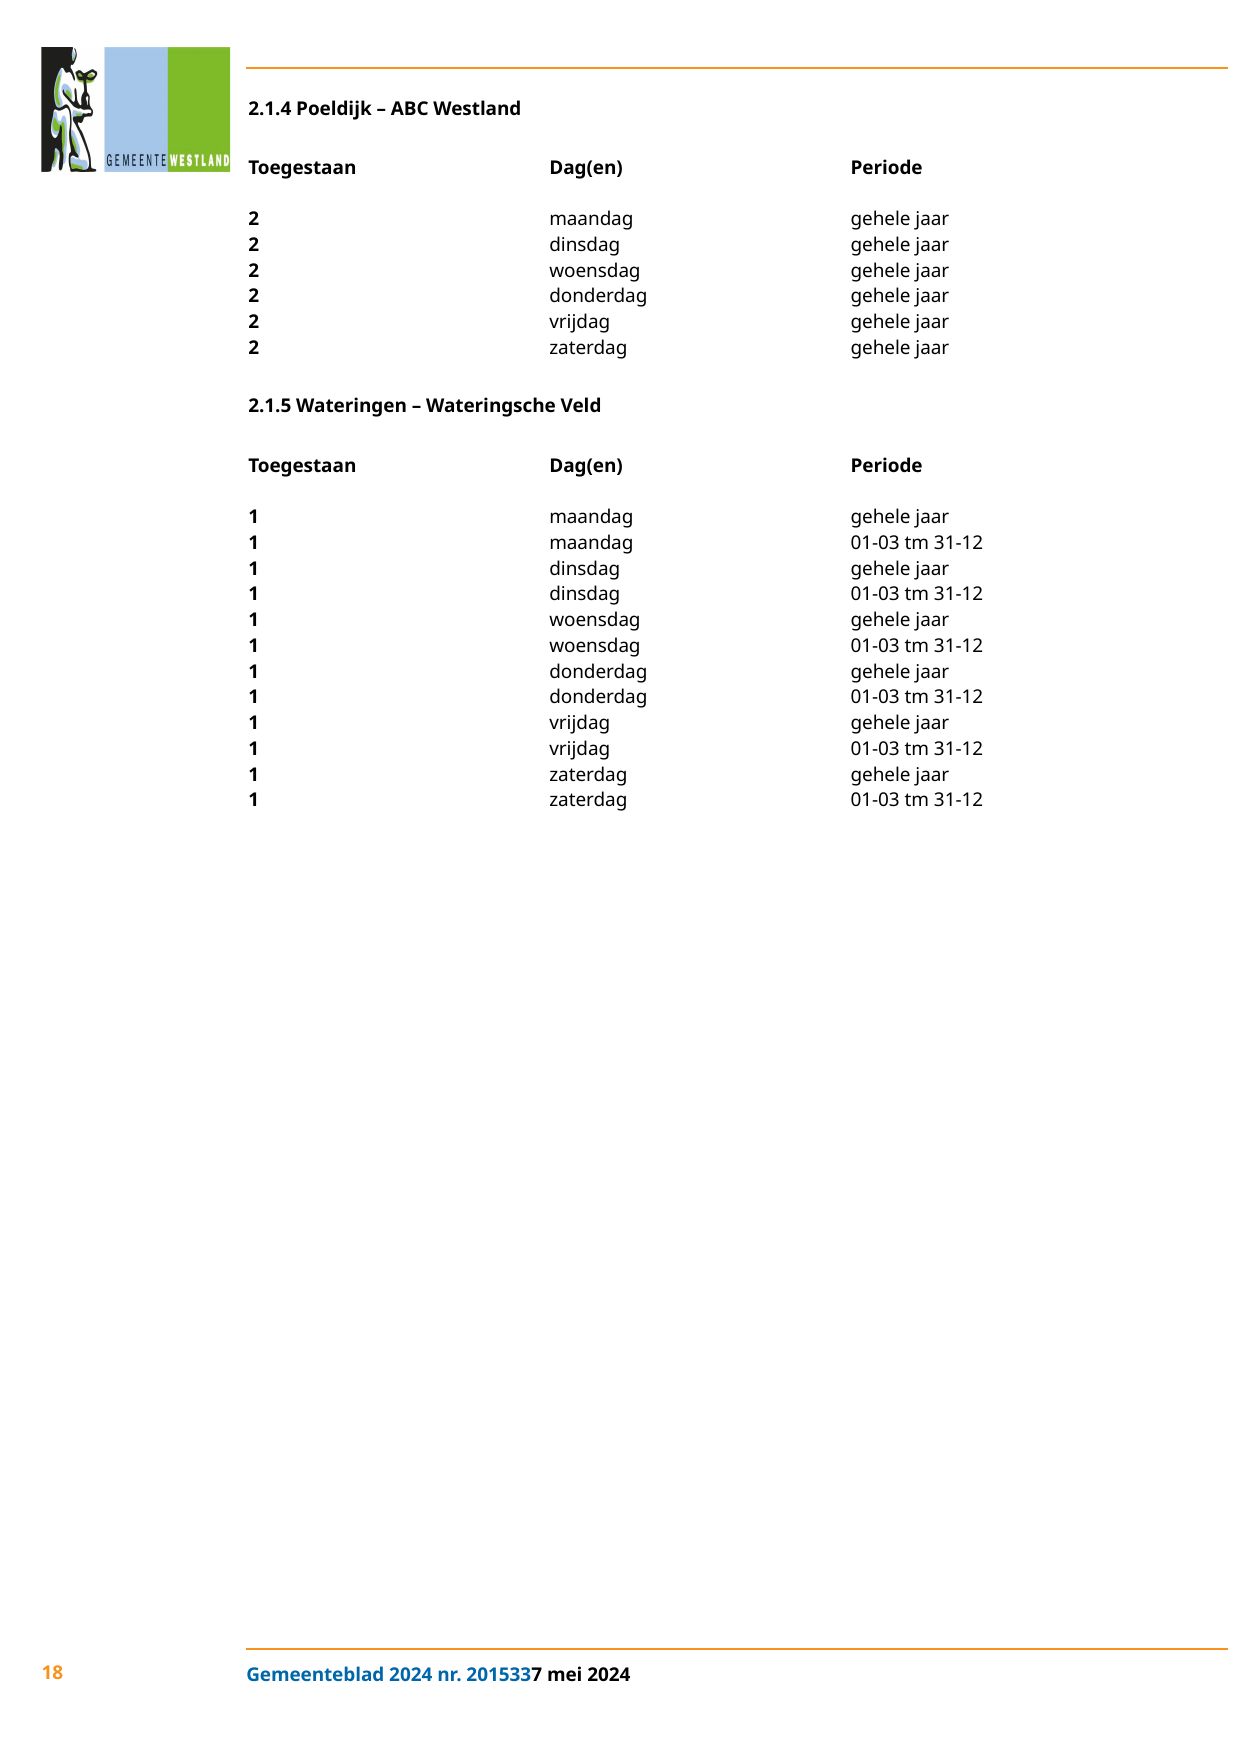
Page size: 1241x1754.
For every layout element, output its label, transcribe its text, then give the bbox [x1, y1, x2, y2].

table_cell 1 [248, 606, 549, 632]
table_cell vrijdag [549, 709, 850, 735]
table_cell dinsdag [549, 555, 850, 581]
table_cell gehele jaar [850, 504, 1152, 529]
table_header Dag(en) [549, 154, 850, 180]
table_cell 1 [248, 735, 549, 761]
table_cell 2 [248, 206, 549, 231]
table_cell donderdag [549, 658, 850, 683]
table_cell 2 [248, 231, 549, 257]
table_cell 1 [248, 555, 549, 581]
table_cell zaterdag [549, 786, 850, 812]
table_header Dag(en) [549, 452, 850, 478]
table_cell vrijdag [549, 735, 850, 761]
table_header Toegestaan [248, 154, 549, 180]
table_cell 01-03 tm 31-12 [850, 684, 1152, 709]
table_cell [850, 180, 1152, 206]
table_cell 01-03 tm 31-12 [850, 529, 1152, 555]
table_cell 1 [248, 709, 549, 735]
table_cell gehele jaar [850, 283, 1152, 308]
table_cell [850, 478, 1152, 503]
table_cell [549, 478, 850, 503]
table_cell gehele jaar [850, 334, 1152, 360]
text 2.1.5 Wateringen – Wateringsche Veld [248, 393, 1152, 418]
table_cell gehele jaar [850, 309, 1152, 334]
table_cell 2 [248, 309, 549, 334]
table_cell gehele jaar [850, 257, 1152, 283]
table_cell gehele jaar [850, 709, 1152, 735]
table_cell woensdag [549, 632, 850, 658]
table_cell donderdag [549, 684, 850, 709]
table_cell gehele jaar [850, 555, 1152, 581]
table_cell gehele jaar [850, 658, 1152, 683]
table_cell 2 [248, 257, 549, 283]
table_cell zaterdag [549, 334, 850, 360]
table_header Periode [850, 154, 1152, 180]
table_cell maandag [549, 529, 850, 555]
text 2.1.4 Poeldijk – ABC Westland [248, 95, 1152, 121]
table_cell 1 [248, 684, 549, 709]
table_cell gehele jaar [850, 761, 1152, 786]
table_cell vrijdag [549, 309, 850, 334]
table_cell [248, 478, 549, 503]
table_cell gehele jaar [850, 206, 1152, 231]
table_cell 01-03 tm 31-12 [850, 581, 1152, 606]
table_cell zaterdag [549, 761, 850, 786]
picture [41, 47, 231, 172]
table_cell donderdag [549, 283, 850, 308]
table_cell 2 [248, 334, 549, 360]
table_cell maandag [549, 504, 850, 529]
table_cell 1 [248, 632, 549, 658]
table_cell 01-03 tm 31-12 [850, 786, 1152, 812]
table_cell maandag [549, 206, 850, 231]
table_cell 1 [248, 761, 549, 786]
table_header Toegestaan [248, 452, 549, 478]
table_cell 1 [248, 658, 549, 683]
table_cell gehele jaar [850, 606, 1152, 632]
table_cell woensdag [549, 606, 850, 632]
table_cell 2 [248, 283, 549, 308]
table_cell [248, 180, 549, 206]
table_cell dinsdag [549, 581, 850, 606]
table_cell 01-03 tm 31-12 [850, 735, 1152, 761]
table_cell 1 [248, 786, 549, 812]
table_header Periode [850, 452, 1152, 478]
table_cell 1 [248, 581, 549, 606]
table_cell 01-03 tm 31-12 [850, 632, 1152, 658]
table_cell [549, 180, 850, 206]
table_cell 1 [248, 529, 549, 555]
table_cell gehele jaar [850, 231, 1152, 257]
table_cell dinsdag [549, 231, 850, 257]
table_cell woensdag [549, 257, 850, 283]
table_cell 1 [248, 504, 549, 529]
